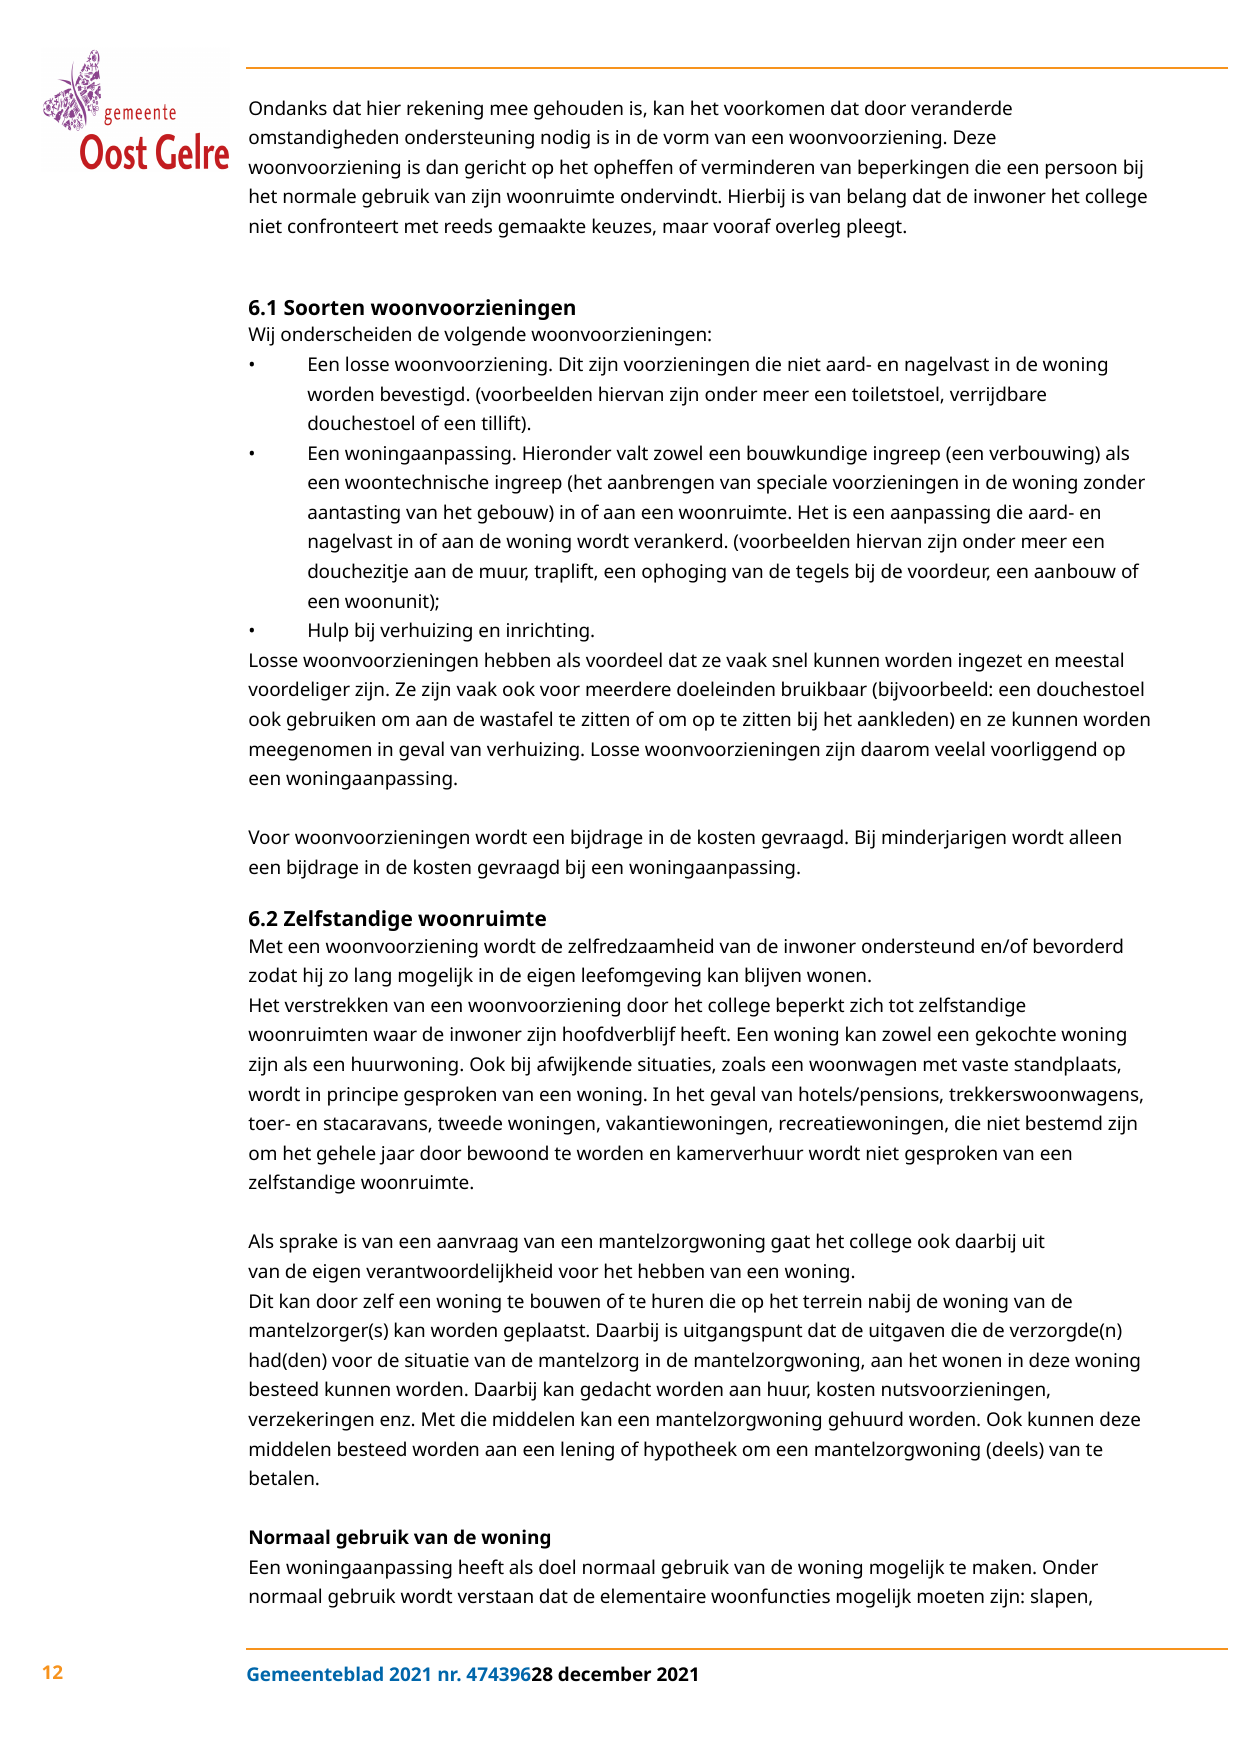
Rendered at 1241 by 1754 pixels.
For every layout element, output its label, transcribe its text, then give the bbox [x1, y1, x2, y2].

text 6.1 Soorten woonvoorzieningen [248, 293, 1152, 322]
list Hulp bij verhuizing en inrichting. [248, 617, 1152, 643]
text Voor woonvoorzieningen wordt een bijdrage in de kosten gevraagd. Bij minderjarigen wordt alleen een bijdrage in de kosten gevraagd bij een woningaanpassing. [248, 824, 1152, 880]
text Een woningaanpassing heeft als doel normaal gebruik van de woning mogelijk te maken. Onder normaal gebruik wordt verstaan dat de elementaire woonfuncties mogelijk moeten zijn: slapen, [248, 1554, 1152, 1609]
text Het verstrekken van een woonvoorziening door het college beperkt zich tot zelfstandige woonruimten waar de inwoner zijn hoofdverblijf heeft. Een woning kan zowel een gekochte woning zijn als een huurwoning. Ook bij afwijkende situaties, zoals een woonwagen met vaste standplaats, wordt in principe gesproken van een woning. In het geval van hotels/pensions, trekkerswoonwagens, toer- en stacaravans, tweede woningen, vakantiewoningen, recreatiewoningen, die niet bestemd zijn om het gehele jaar door bewoond te worden en kamerverhuur wordt niet gesproken van een zelfstandige woonruimte. [248, 992, 1152, 1195]
text Normaal gebruik van de woning [248, 1524, 1152, 1550]
text 6.2 Zelfstandige woonruimte [248, 904, 1152, 933]
text Met een woonvoorziening wordt de zelfredzaamheid van de inwoner ondersteund en/of bevorderd zodat hij zo lang mogelijk in de eigen leefomgeving kan blijven wonen. [248, 933, 1152, 988]
text Dit kan door zelf een woning te bouwen of te huren die op het terrein nabij de woning van de mantelzorger(s) kan worden geplaatst. Daarbij is uitgangspunt dat de uitgaven die de verzorgde(n) had(den) voor de situatie van de mantelzorg in de mantelzorgwoning, aan het wonen in deze woning besteed kunnen worden. Daarbij kan gedacht worden aan huur, kosten nutsvoorzieningen, verzekeringen enz. Met die middelen kan een mantelzorgwoning gehuurd worden. Ook kunnen deze middelen besteed worden aan een lening of hypotheek om een mantelzorgwoning (deels) van te betalen. [248, 1288, 1152, 1491]
picture [41, 47, 231, 172]
list Een losse woonvoorziening. Dit zijn voorzieningen die niet aard- en nagelvast in de woning worden bevestigd. (voorbeelden hiervan zijn onder meer een toiletstoel, verrijdbare douchestoel of een tillift). [248, 351, 1152, 436]
text Ondanks dat hier rekening mee gehouden is, kan het voorkomen dat door veranderde omstandigheden ondersteuning nodig is in de vorm van een woonvoorziening. Deze woonvoorziening is dan gericht op het opheffen of verminderen van beperkingen die een persoon bij het normale gebruik van zijn woonruimte ondervindt. Hierbij is van belang dat de inwoner het college niet confronteert met reeds gemaakte keuzes, maar vooraf overleg pleegt. [248, 95, 1152, 239]
list Een woningaanpassing. Hieronder valt zowel een bouwkundige ingreep (een verbouwing) als een woontechnische ingreep (het aanbrengen van speciale voorzieningen in de woning zonder aantasting van het gebouw) in of aan een woonruimte. Het is een aanpassing die aard- en nagelvast in of aan de woning wordt verankerd. (voorbeelden hiervan zijn onder meer een douchezitje aan de muur, traplift, een ophoging van de tegels bij de voordeur, een aanbouw of een woonunit); [248, 440, 1152, 613]
text Wij onderscheiden de volgende woonvoorzieningen: [248, 322, 1152, 347]
text van de eigen verantwoordelijkheid voor het hebben van een woning. [248, 1258, 1152, 1284]
text Losse woonvoorzieningen hebben als voordeel dat ze vaak snel kunnen worden ingezet en meestal voordeliger zijn. Ze zijn vaak ook voor meerdere doeleinden bruikbaar (bijvoorbeeld: een douchestoel ook gebruiken om aan de wastafel te zitten of om op te zitten bij het aankleden) en ze kunnen worden meegenomen in geval van verhuizing. Losse woonvoorzieningen zijn daarom veelal voorliggend op een woningaanpassing. [248, 647, 1152, 791]
text Als sprake is van een aanvraag van een mantelzorgwoning gaat het college ook daarbij uit [248, 1229, 1152, 1254]
